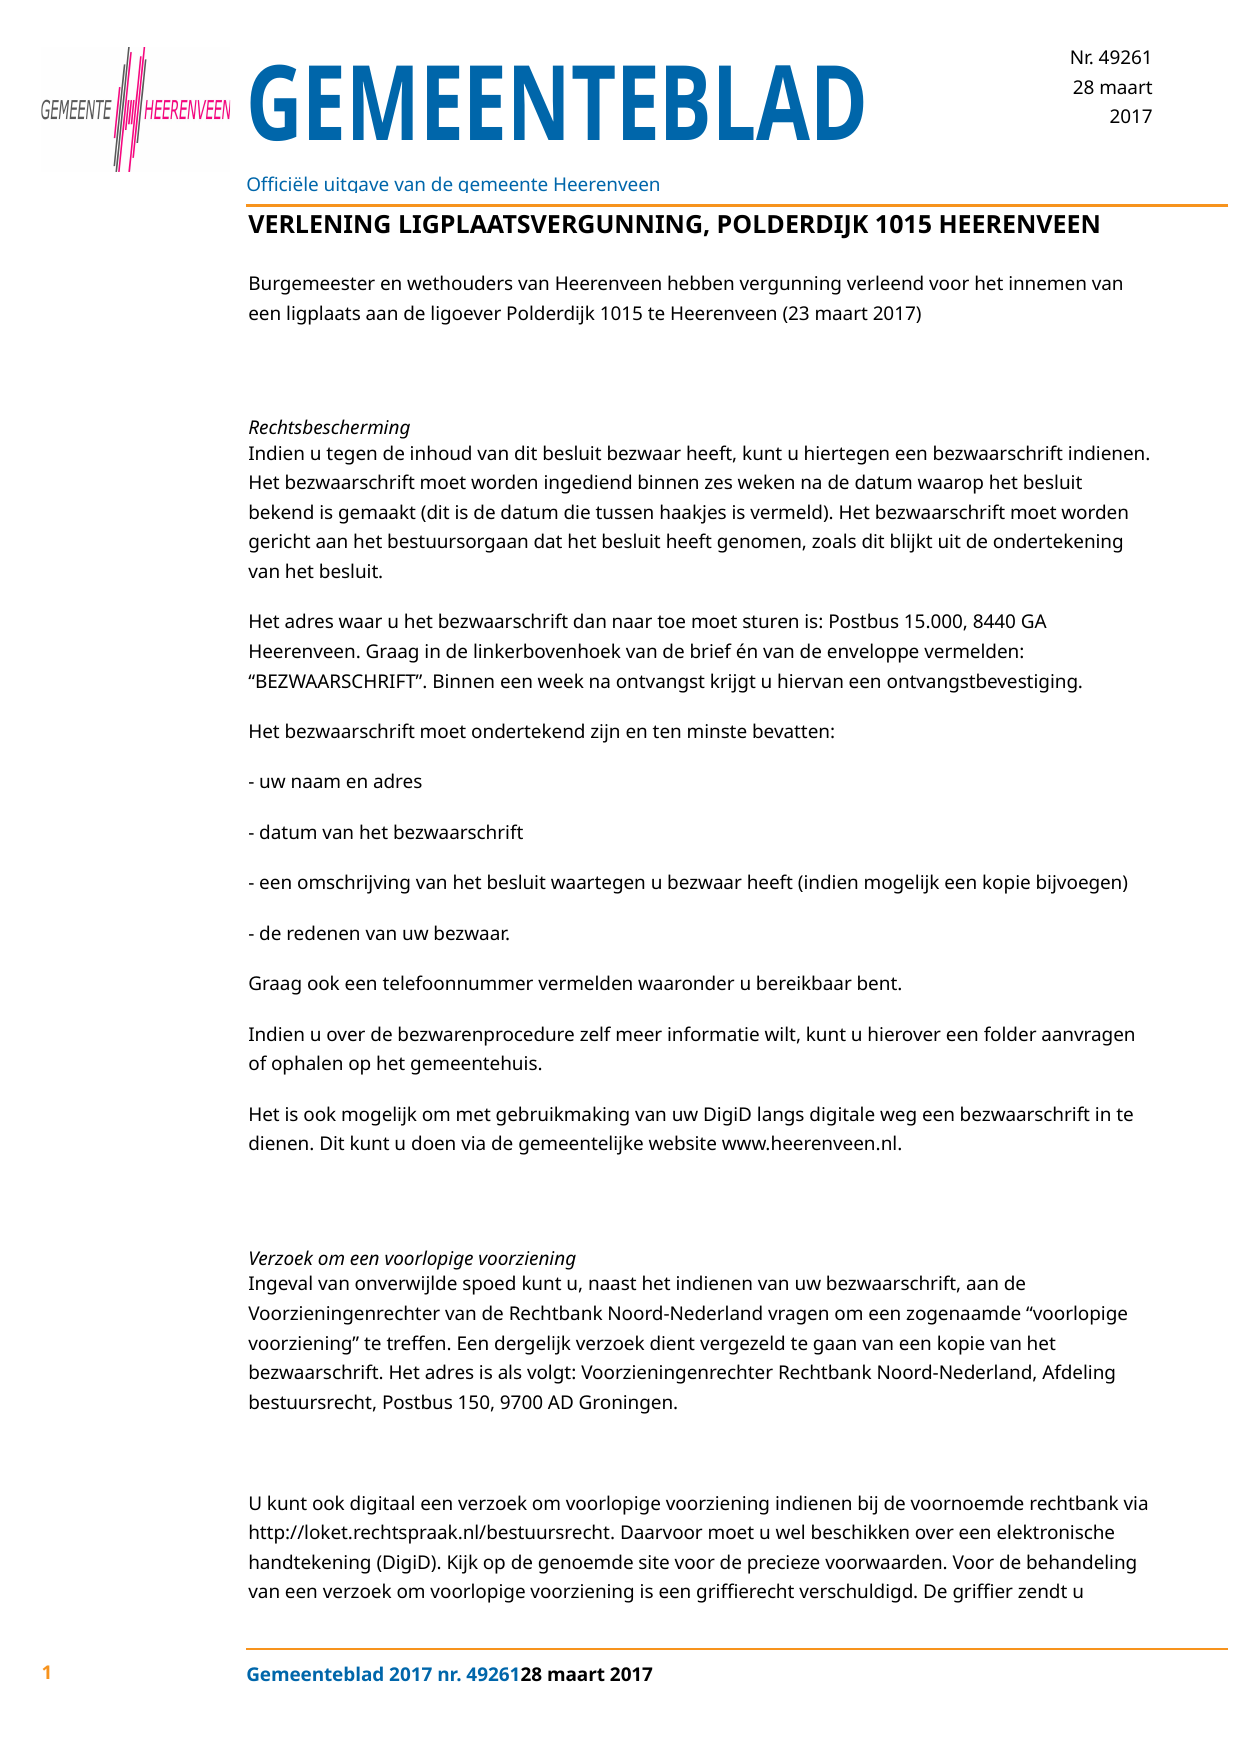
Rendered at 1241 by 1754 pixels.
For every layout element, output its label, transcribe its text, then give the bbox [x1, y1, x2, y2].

text Verzoek om een voorlopige voorziening [248, 1245, 1152, 1271]
text Graag ook een telefoonnummer vermelden waaronder u bereikbaar bent. [248, 970, 1152, 996]
text - datum van het bezwaarschrift [248, 819, 1152, 845]
text - een omschrijving van het besluit waartegen u bezwaar heeft (indien mogelijk een kopie bijvoegen) [248, 869, 1152, 895]
text - uw naam en adres [248, 769, 1152, 794]
text Het adres waar u het bezwaarschrift dan naar toe moet sturen is: Postbus 15.000, 8440 GA Heerenveen. Graag in de linkerbovenhoek van de brief én van de enveloppe vermelden: “BEZWAARSCHRIFT”. Binnen een week na ontvangst krijgt u hiervan een ontvangstbevestiging. [248, 609, 1152, 694]
text - de redenen van uw bezwaar. [248, 920, 1152, 946]
text Het bezwaarschrift moet ondertekend zijn en ten minste bevatten: [248, 718, 1152, 744]
text Indien u tegen de inhoud van dit besluit bezwaar heeft, kunt u hiertegen een bezwaarschrift indienen. Het bezwaarschrift moet worden ingediend binnen zes weken na de datum waarop het besluit bekend is gemaakt (dit is de datum die tussen haakjes is vermeld). Het bezwaarschrift moet worden gericht aan het bestuursorgaan dat het besluit heeft genomen, zoals dit blijkt uit de ondertekening van het besluit. [248, 440, 1152, 584]
text Burgemeester en wethouders van Heerenveen hebben vergunning verleend voor het innemen van een ligplaats aan de ligoever Polderdijk 1015 te Heerenveen (23 maart 2017) [248, 270, 1152, 326]
text Het is ook mogelijk om met gebruikmaking van uw DigiD langs digitale weg een bezwaarschrift in te dienen. Dit kunt u doen via de gemeentelijke website www.heerenveen.nl. [248, 1101, 1152, 1156]
text VERLENING LIGPLAATSVERGUNNING, POLDERDIJK 1015 HEERENVEEN [248, 207, 1152, 241]
text Rechtsbescherming [248, 414, 1152, 440]
picture [41, 47, 231, 172]
text Indien u over de bezwarenprocedure zelf meer informatie wilt, kunt u hierover een folder aanvragen of ophalen op het gemeentehuis. [248, 1021, 1152, 1076]
text Ingeval van onverwijlde spoed kunt u, naast het indienen van uw bezwaarschrift, aan de Voorzieningenrechter van de Rechtbank Noord-Nederland vragen om een zogenaamde “voorlopige voorziening” te treffen. Een dergelijk verzoek dient vergezeld te gaan van een kopie van het bezwaarschrift. Het adres is als volgt: Voorzieningenrechter Rechtbank Noord-Nederland, Afdeling bestuursrecht, Postbus 150, 9700 AD Groningen. [248, 1271, 1152, 1414]
text U kunt ook digitaal een verzoek om voorlopige voorziening indienen bij de voornoemde rechtbank via http://loket.rechtspraak.nl/bestuursrecht. Daarvoor moet u wel beschikken over een elektronische handtekening (DigiD). Kijk op de genoemde site voor de precieze voorwaarden. Voor de behandeling van een verzoek om voorlopige voorziening is een griffierecht verschuldigd. De griffier zendt u [248, 1490, 1152, 1604]
